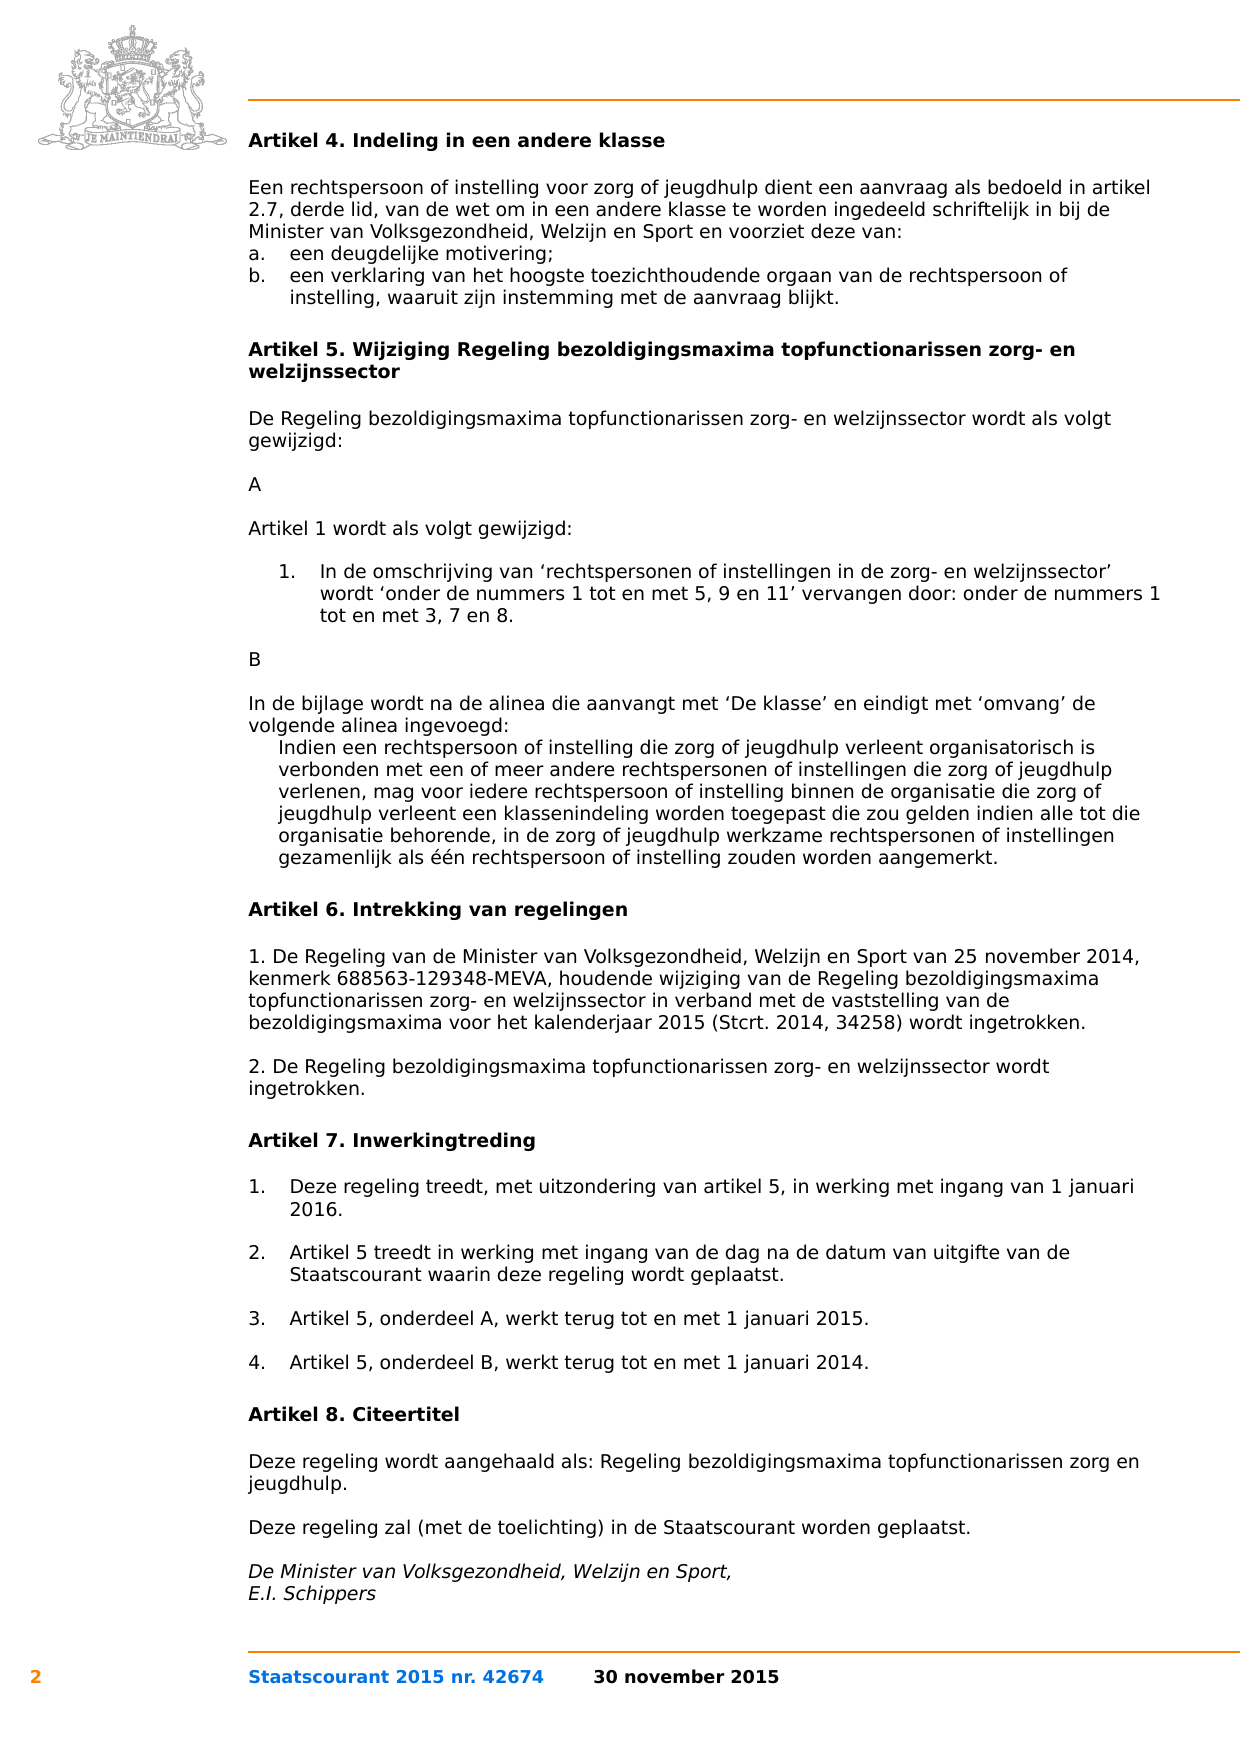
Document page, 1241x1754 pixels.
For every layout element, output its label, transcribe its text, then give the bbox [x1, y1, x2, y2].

text Een rechtspersoon of instelling voor zorg of jeugdhulp dient een aanvraag als bedoeld in artikel 2.7, derde lid, van de wet om in een andere klasse te worden ingedeeld schriftelijk in bij de Minister van Volksgezondheid, Welzijn en Sport en voorziet deze van: [248, 177, 1163, 243]
text Deze regeling wordt aangehaald als: Regeling bezoldigingsmaxima topfunctionarissen zorg en jeugdhulp. [248, 1451, 1163, 1495]
text De Minister van Volksgezondheid, Welzijn en Sport, E.I. Schippers [248, 1561, 1163, 1604]
text Artikel 1 wordt als volgt gewijzigd: [248, 517, 1163, 539]
subtitle Artikel 5. Wijziging Regeling bezoldigingsmaxima topfunctionarissen zorg- en welzijnssector [248, 339, 1163, 383]
text 1. Deze regeling treedt, met uitzondering van artikel 5, in werking met ingang van 1 januari 2016. [248, 1176, 1163, 1220]
picture [38, 25, 227, 150]
text 3. Artikel 5, onderdeel A, werkt terug tot en met 1 januari 2015. [248, 1308, 1163, 1330]
text 2. De Regeling bezoldigingsmaxima topfunctionarissen zorg- en welzijnssector wordt ingetrokken. [248, 1056, 1163, 1099]
text b. een verklaring van het hoogste toezichthoudende orgaan van de rechtspersoon of instelling, waaruit zijn instemming met de aanvraag blijkt. [248, 265, 1163, 309]
text De Regeling bezoldigingsmaxima topfunctionarissen zorg- en welzijnssector wordt als volgt gewijzigd: [248, 408, 1163, 452]
subtitle Artikel 7. Inwerkingtreding [248, 1129, 1163, 1151]
text Indien een rechtspersoon of instelling die zorg of jeugdhulp verleent organisatorisch is verbonden met een of meer andere rechtspersonen of instellingen die zorg of jeugdhulp verlenen, mag voor iedere rechtspersoon of instelling binnen de organisatie die zorg of jeugdhulp verleent een klassenindeling worden toegepast die zou gelden indien alle tot die organisatie behorende, in de zorg of jeugdhulp werkzame rechtspersonen of instellingen gezamenlijk als één rechtspersoon of instelling zouden worden aangemerkt. [278, 737, 1163, 869]
subtitle Artikel 4. Indeling in een andere klasse [248, 130, 1163, 152]
text 1. In de omschrijving van ‘rechtspersonen of instellingen in de zorg- en welzijnssector’ wordt ‘onder de nummers 1 tot en met 5, 9 en 11’ vervangen door: onder de nummers 1 tot en met 3, 7 en 8. [278, 561, 1163, 627]
text a. een deugdelijke motivering; [248, 243, 1163, 265]
text Deze regeling zal (met de toelichting) in de Staatscourant worden geplaatst. [248, 1517, 1163, 1539]
text A [248, 473, 1163, 496]
subtitle Artikel 6. Intrekking van regelingen [248, 899, 1163, 921]
text 1. De Regeling van de Minister van Volksgezondheid, Welzijn en Sport van 25 november 2014, kenmerk 688563-129348-MEVA, houdende wijziging van de Regeling bezoldigingsmaxima topfunctionarissen zorg- en welzijnssector in verband met de vaststelling van de bezoldigingsmaxima voor het kalenderjaar 2015 (Stcrt. 2014, 34258) wordt ingetrokken. [248, 946, 1163, 1034]
text In de bijlage wordt na de alinea die aanvangt met ‘De klasse’ en eindigt met ‘omvang’ de volgende alinea ingevoegd: [248, 693, 1163, 737]
text 4. Artikel 5, onderdeel B, werkt terug tot en met 1 januari 2014. [248, 1352, 1163, 1374]
subtitle Artikel 8. Citeertitel [248, 1404, 1163, 1426]
text B [248, 649, 1163, 671]
text 2. Artikel 5 treedt in werking met ingang van de dag na de datum van uitgifte van de Staatscourant waarin deze regeling wordt geplaatst. [248, 1242, 1163, 1286]
